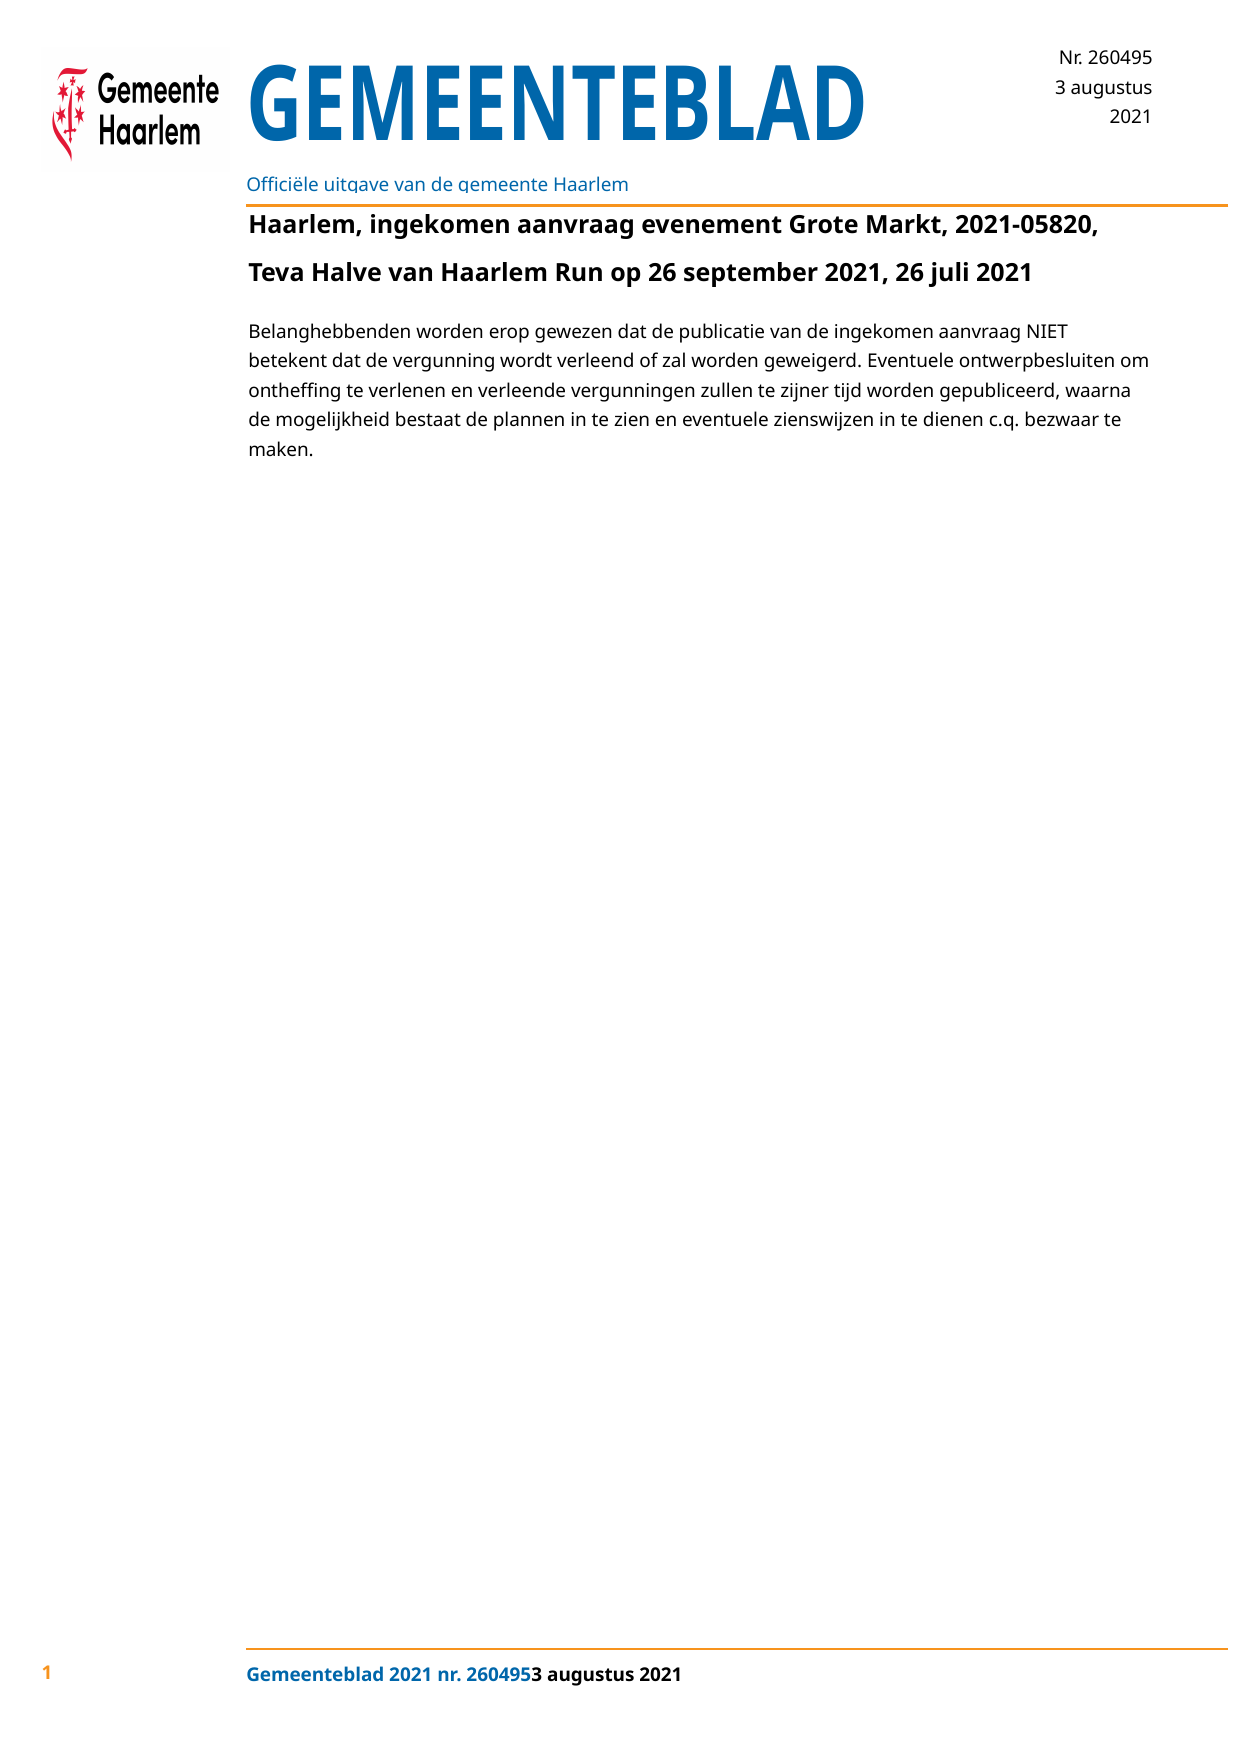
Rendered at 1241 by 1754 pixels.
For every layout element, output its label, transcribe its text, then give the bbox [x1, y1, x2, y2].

picture [41, 47, 231, 172]
text Belanghebbenden worden erop gewezen dat de publicatie van de ingekomen aanvraag NIET betekent dat de vergunning wordt verleend of zal worden geweigerd. Eventuele ontwerpbesluiten om ontheffing te verlenen en verleende vergunningen zullen te zijner tijd worden gepubliceerd, waarna de mogelijkheid bestaat de plannen in te zien en eventuele zienswijzen in te dienen c.q. bezwaar te maken. [248, 318, 1152, 462]
text Haarlem, ingekomen aanvraag evenement Grote Markt, 2021-05820, Teva Halve van Haarlem Run op 26 september 2021, 26 juli 2021 [248, 207, 1152, 288]
